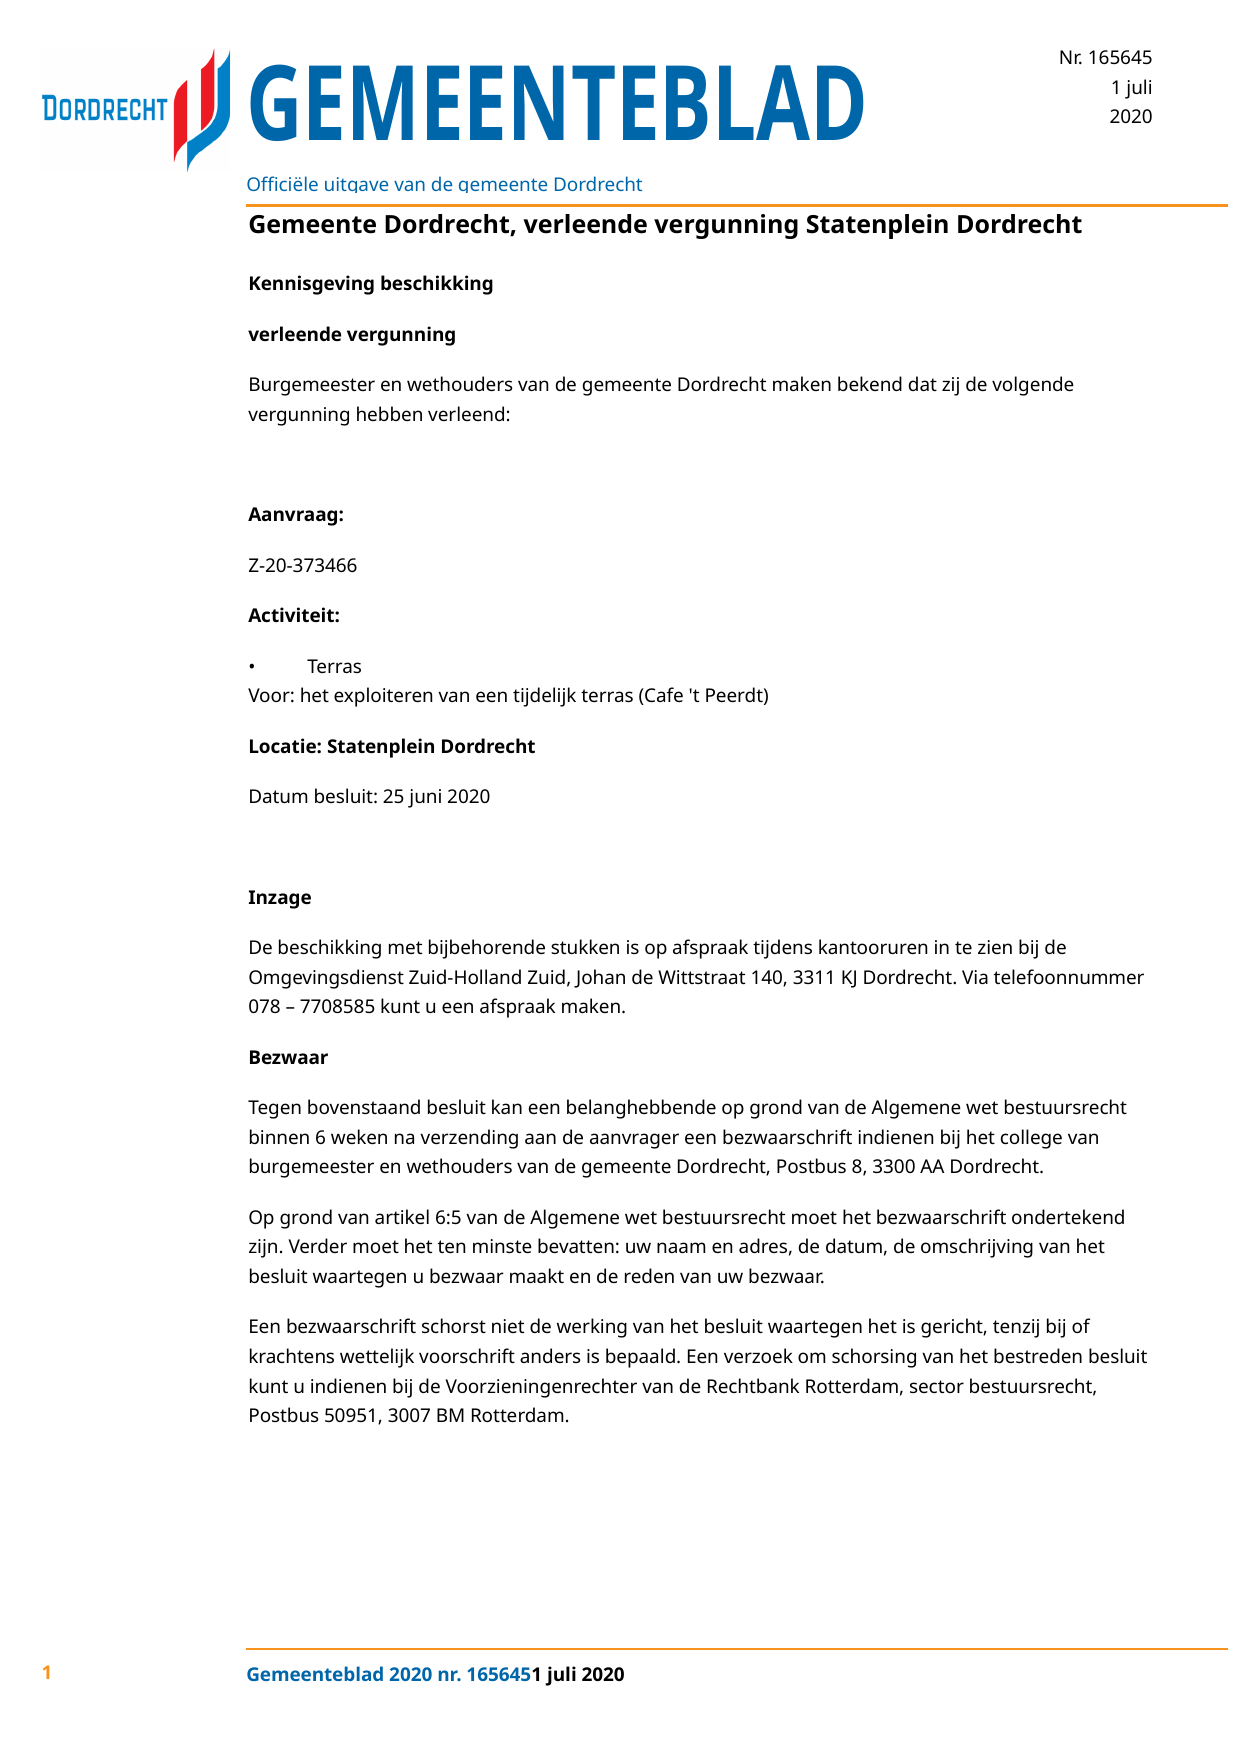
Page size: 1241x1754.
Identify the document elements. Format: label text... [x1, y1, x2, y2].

text Z-20-373466 [248, 552, 1152, 578]
text Burgemeester en wethouders van de gemeente Dordrecht maken bekend dat zij de volgende vergunning hebben verleend: [248, 371, 1152, 426]
text De beschikking met bijbehorende stukken is op afspraak tijdens kantooruren in te zien bij de Omgevingsdienst Zuid-Holland Zuid, Johan de Wittstraat 140, 3311 KJ Dordrecht. Via telefoonnummer 078 – 7708585 kunt u een afspraak maken. [248, 934, 1152, 1019]
text Kennisgeving beschikking [248, 270, 1152, 296]
text Activiteit: [248, 602, 1152, 628]
text Gemeente Dordrecht, verleende vergunning Statenplein Dordrecht [248, 207, 1152, 241]
text Datum besluit: 25 juni 2020 [248, 783, 1152, 809]
text Aanvraag: [248, 502, 1152, 527]
text Tegen bovenstaand besluit kan een belanghebbende op grond van de Algemene wet bestuursrecht binnen 6 weken na verzending aan de aanvrager een bezwaarschrift indienen bij het college van burgemeester en wethouders van de gemeente Dordrecht, Postbus 8, 3300 AA Dordrecht. [248, 1094, 1152, 1179]
list Terras [248, 653, 1152, 678]
text Locatie: Statenplein Dordrecht [248, 733, 1152, 758]
text Voor: het exploiteren van een tijdelijk terras (Cafe 't Peerdt) [248, 682, 1152, 708]
text verleende vergunning [248, 321, 1152, 346]
text Bezwaar [248, 1044, 1152, 1070]
picture [41, 47, 231, 172]
text Een bezwaarschrift schorst niet de werking van het besluit waartegen het is gericht, tenzij bij of krachtens wettelijk voorschrift anders is bepaald. Een verzoek om schorsing van het bestreden besluit kunt u indienen bij de Voorzieningenrechter van de Rechtbank Rotterdam, sector bestuursrecht, Postbus 50951, 3007 BM Rotterdam. [248, 1314, 1152, 1428]
text Op grond van artikel 6:5 van de Algemene wet bestuursrecht moet het bezwaarschrift ondertekend zijn. Verder moet het ten minste bevatten: uw naam en adres, de datum, de omschrijving van het besluit waartegen u bezwaar maakt en de reden van uw bezwaar. [248, 1204, 1152, 1289]
text Inzage [248, 884, 1152, 910]
